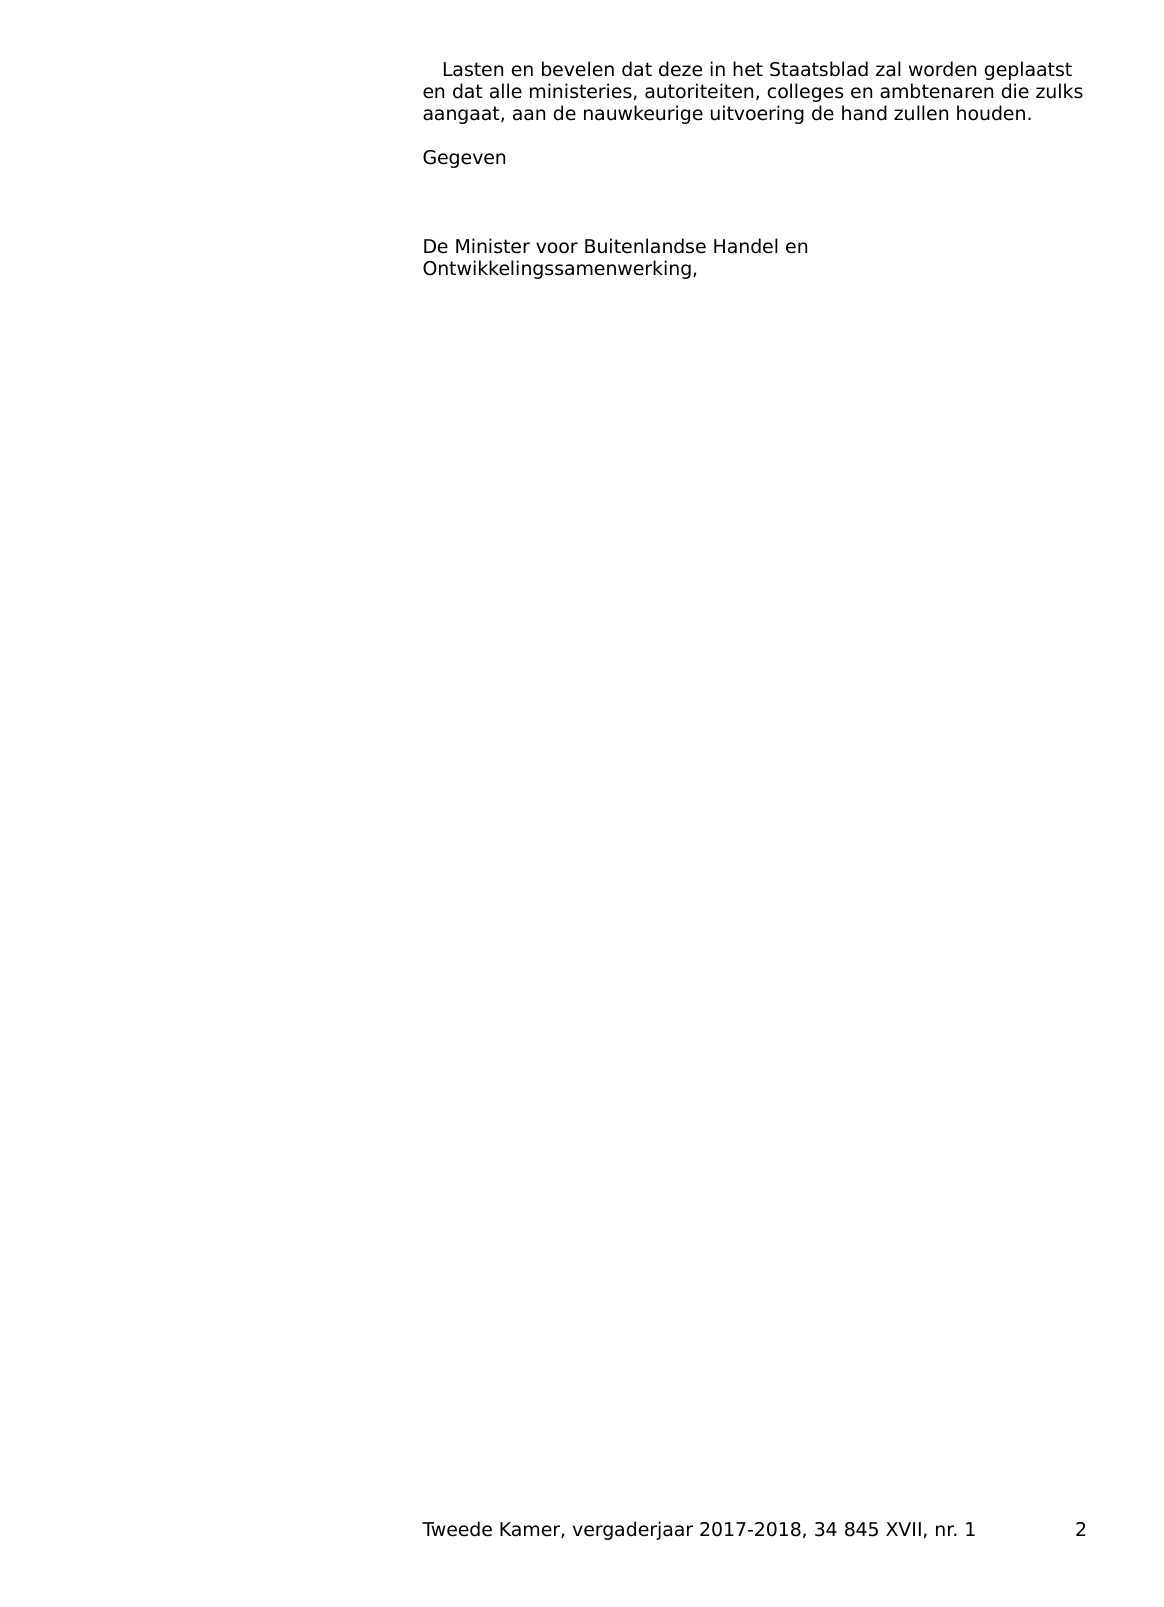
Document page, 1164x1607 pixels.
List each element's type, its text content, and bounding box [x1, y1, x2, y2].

text De Minister voor Buitenlandse Handel en Ontwikkelingssamenwerking, [422, 236, 1087, 280]
text Gegeven [422, 147, 1087, 169]
text Lasten en bevelen dat deze in het Staatsblad zal worden geplaatst en dat alle ministeries, autoriteiten, colleges en ambtenaren die zulks aangaat, aan de nauwkeurige uitvoering de hand zullen houden. [422, 59, 1087, 125]
